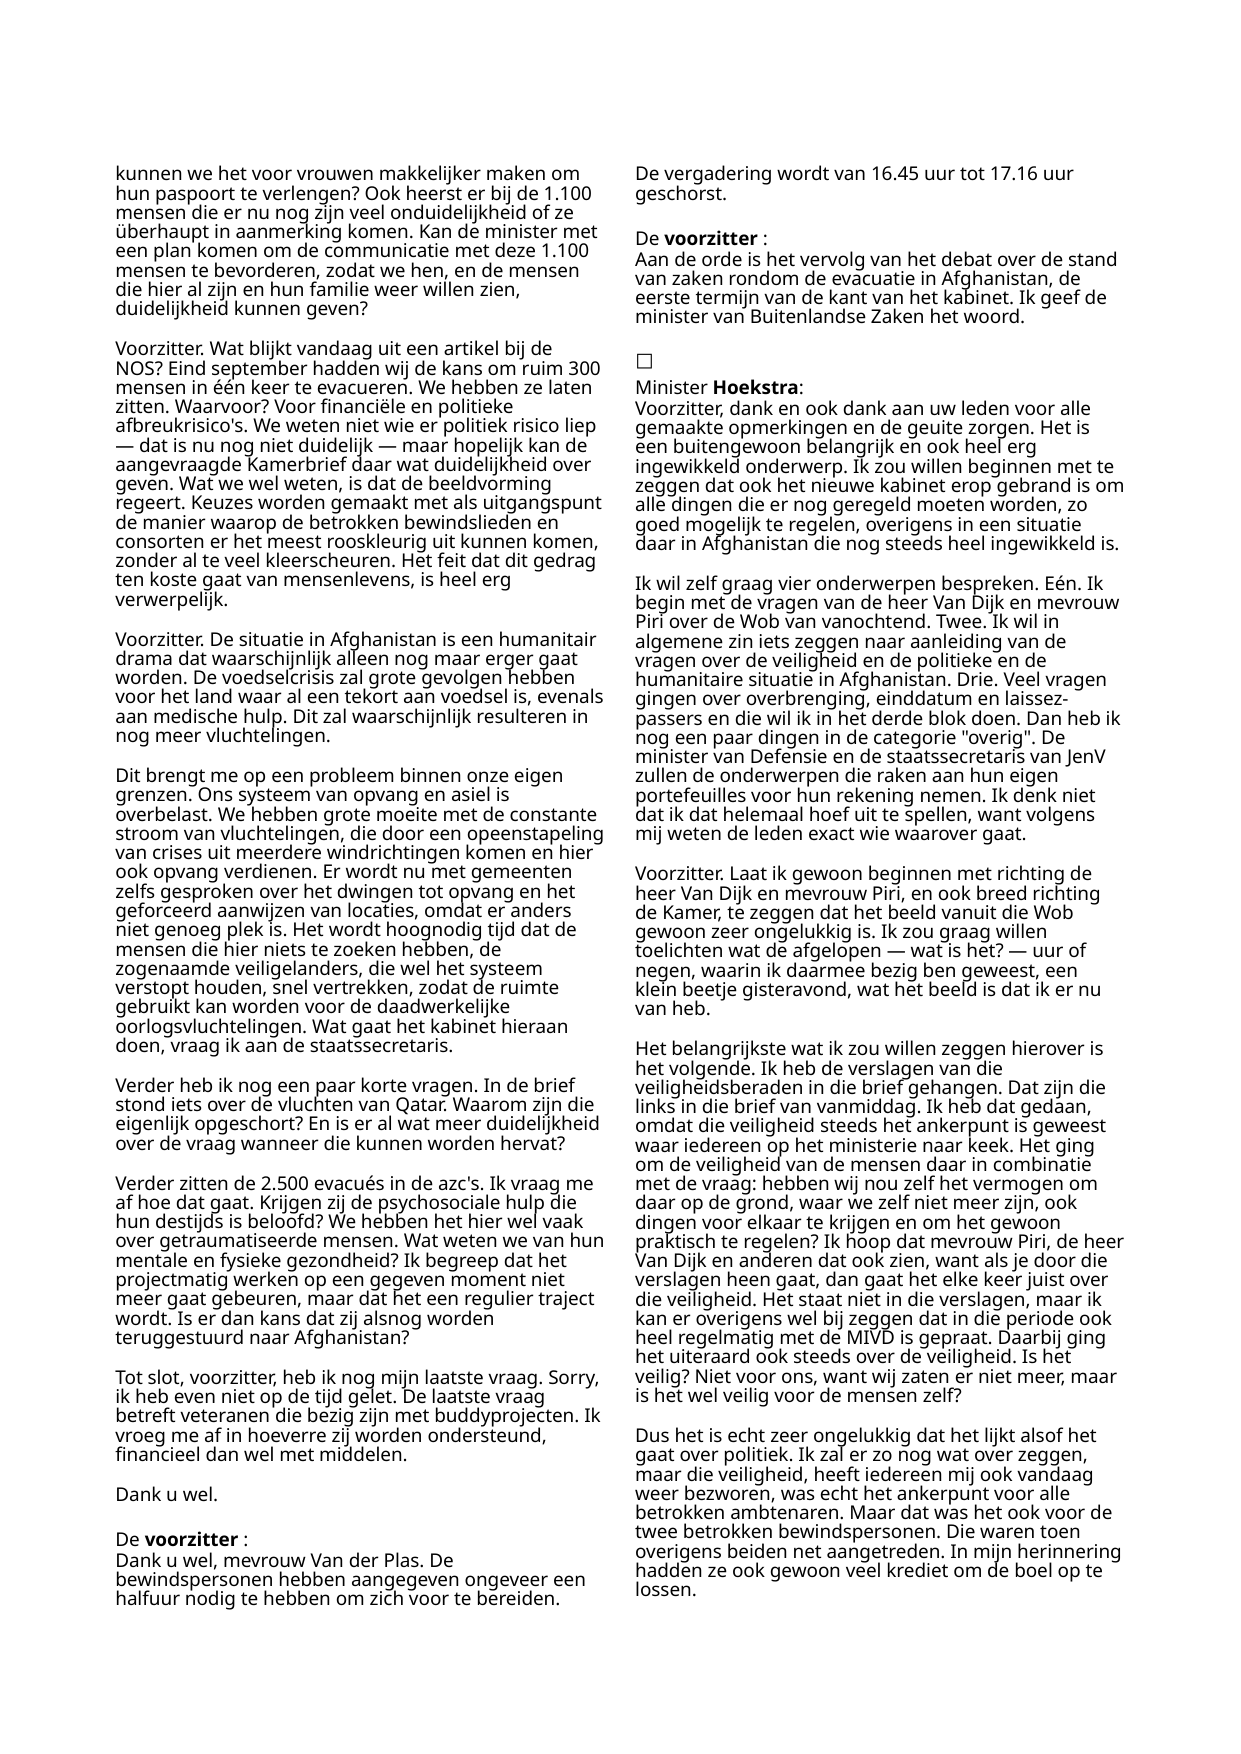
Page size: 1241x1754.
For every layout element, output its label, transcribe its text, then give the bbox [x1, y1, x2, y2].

text Ik wil zelf graag vier onderwerpen bespreken. Eén. Ik begin met de vragen van de heer Van Dijk en mevrouw Piri over de Wob van vanochtend. Twee. Ik wil in algemene zin iets zeggen naar aanleiding van de vragen over de veiligheid en de politieke en de humanitaire situatie in Afghanistan. Drie. Veel vragen gingen over overbrenging, einddatum en laissez-passers en die wil ik in het derde blok doen. Dan heb ik nog een paar dingen in de categorie "overig". De minister van Defensie en de staatssecretaris van JenV zullen de onderwerpen die raken aan hun eigen portefeuilles voor hun rekening nemen. Ik denk niet dat ik dat helemaal hoef uit te spellen, want volgens mij weten de leden exact wie waarover gaat. [635, 575, 1125, 844]
text Aan de orde is het vervolg van het debat over de stand van zaken rondom de evacuatie in Afghanistan, de eerste termijn van de kant van het kabinet. Ik geef de minister van Buitenlandse Zaken het woord. [635, 251, 1125, 328]
text Voorzitter. De situatie in Afghanistan is een humanitair drama dat waarschijnlijk alleen nog maar erger gaat worden. De voedselcrisis zal grote gevolgen hebben voor het land waar al een tekort aan voedsel is, evenals aan medische hulp. Dit zal waarschijnlijk resulteren in nog meer vluchtelingen. [115, 631, 605, 746]
text ⬜ [635, 348, 1125, 374]
text Verder heb ik nog een paar korte vragen. In de brief stond iets over de vluchten van Qatar. Waarom zijn die eigenlijk opgeschort? En is er al wat meer duidelijkheid over de vraag wanneer die kunnen worden hervat? [115, 1077, 605, 1154]
text Het belangrijkste wat ik zou willen zeggen hierover is het volgende. Ik heb de verslagen van die veiligheidsberaden in die brief gehangen. Dat zijn die links in die brief van vanmiddag. Ik heb dat gedaan, omdat die veiligheid steeds het ankerpunt is geweest waar iedereen op het ministerie naar keek. Het ging om de veiligheid van de mensen daar in combinatie met de vraag: hebben wij nou zelf het vermogen om daar op de grond, waar we zelf niet meer zijn, ook dingen voor elkaar te krijgen en om het gewoon praktisch te regelen? Ik hoop dat mevrouw Piri, de heer Van Dijk en anderen dat ook zien, want als je door die verslagen heen gaat, dan gaat het elke keer juist over die veiligheid. Het staat niet in die verslagen, maar ik kan er overigens wel bij zeggen dat in die periode ook heel regelmatig met de MIVD is gepraat. Daarbij ging het uiteraard ook steeds over de veiligheid. Is het veilig? Niet voor ons, want wij zaten er niet meer, maar is het wel veilig voor de mensen zelf? [635, 1040, 1125, 1406]
text Minister Hoekstra: [635, 374, 1125, 400]
text De vergadering wordt van 16.45 uur tot 17.16 uur geschorst. [635, 165, 1125, 204]
text De voorzitter : [635, 225, 1125, 251]
text Dus het is echt zeer ongelukkig dat het lijkt alsof het gaat over politiek. Ik zal er zo nog wat over zeggen, maar die veiligheid, heeft iedereen mij ook vandaag weer bezworen, was echt het ankerpunt voor alle betrokken ambtenaren. Maar dat was het ook voor de twee betrokken bewindspersonen. Die waren toen overigens beiden net aangetreden. In mijn herinnering hadden ze ook gewoon veel krediet om de boel op te lossen. [635, 1427, 1125, 1601]
text Voorzitter. Laat ik gewoon beginnen met richting de heer Van Dijk en mevrouw Piri, en ook breed richting de Kamer, te zeggen dat het beeld vanuit die Wob gewoon zeer ongelukkig is. Ik zou graag willen toelichten wat de afgelopen — wat is het? — uur of negen, waarin ik daarmee bezig ben geweest, een klein beetje gisteravond, wat het beeld is dat ik er nu van heb. [635, 865, 1125, 1019]
text De voorzitter : [115, 1526, 605, 1552]
text Dit brengt me op een probleem binnen onze eigen grenzen. Ons systeem van opvang en asiel is overbelast. We hebben grote moeite met de constante stroom van vluchtelingen, die door een opeenstapeling van crises uit meerdere windrichtingen komen en hier ook opvang verdienen. Er wordt nu met gemeenten zelfs gesproken over het dwingen tot opvang en het geforceerd aanwijzen van locaties, omdat er anders niet genoeg plek is. Het wordt hoognodig tijd dat de mensen die hier niets te zoeken hebben, de zogenaamde veiligelanders, die wel het systeem verstopt houden, snel vertrekken, zodat de ruimte gebruikt kan worden voor de daadwerkelijke oorlogsvluchtelingen. Wat gaat het kabinet hieraan doen, vraag ik aan de staatssecretaris. [115, 767, 605, 1056]
text Dank u wel, mevrouw Van der Plas. De bewindspersonen hebben aangegeven ongeveer een halfuur nodig te hebben om zich voor te bereiden. [115, 1552, 605, 1609]
text Voorzitter, dank en ook dank aan uw leden voor alle gemaakte opmerkingen en de geuite zorgen. Het is een buitengewoon belangrijk en ook heel erg ingewikkeld onderwerp. Ik zou willen beginnen met te zeggen dat ook het nieuwe kabinet erop gebrand is om alle dingen die er nog geregeld moeten worden, zo goed mogelijk te regelen, overigens in een situatie daar in Afghanistan die nog steeds heel ingewikkeld is. [635, 400, 1125, 554]
text kunnen we het voor vrouwen makkelijker maken om hun paspoort te verlengen? Ook heerst er bij de 1.100 mensen die er nu nog zijn veel onduidelijkheid of ze überhaupt in aanmerking komen. Kan de minister met een plan komen om de communicatie met deze 1.100 mensen te bevorderen, zodat we hen, en de mensen die hier al zijn en hun familie weer willen zien, duidelijkheid kunnen geven? [115, 165, 605, 319]
text Tot slot, voorzitter, heb ik nog mijn laatste vraag. Sorry, ik heb even niet op de tijd gelet. De laatste vraag betreft veteranen die bezig zijn met buddyprojecten. Ik vroeg me af in hoeverre zij worden ondersteund, financieel dan wel met middelen. [115, 1369, 605, 1465]
text Voorzitter. Wat blijkt vandaag uit een artikel bij de NOS? Eind september hadden wij de kans om ruim 300 mensen in één keer te evacueren. We hebben ze laten zitten. Waarvoor? Voor financiële en politieke afbreukrisico's. We weten niet wie er politiek risico liep — dat is nu nog niet duidelijk — maar hopelijk kan de aangevraagde Kamerbrief daar wat duidelijkheid over geven. Wat we wel weten, is dat de beeldvorming regeert. Keuzes worden gemaakt met als uitgangspunt de manier waarop de betrokken bewindslieden en consorten er het meest rooskleurig uit kunnen komen, zonder al te veel kleerscheuren. Het feit dat dit gedrag ten koste gaat van mensenlevens, is heel erg verwerpelijk. [115, 340, 605, 610]
text Dank u wel. [115, 1486, 605, 1505]
text Verder zitten de 2.500 evacués in de azc's. Ik vraag me af hoe dat gaat. Krijgen zij de psychosociale hulp die hun destijds is beloofd? We hebben het hier wel vaak over getraumatiseerde mensen. Wat weten we van hun mentale en fysieke gezondheid? Ik begreep dat het projectmatig werken op een gegeven moment niet meer gaat gebeuren, maar dat het een regulier traject wordt. Is er dan kans dat zij alsnog worden teruggestuurd naar Afghanistan? [115, 1175, 605, 1348]
